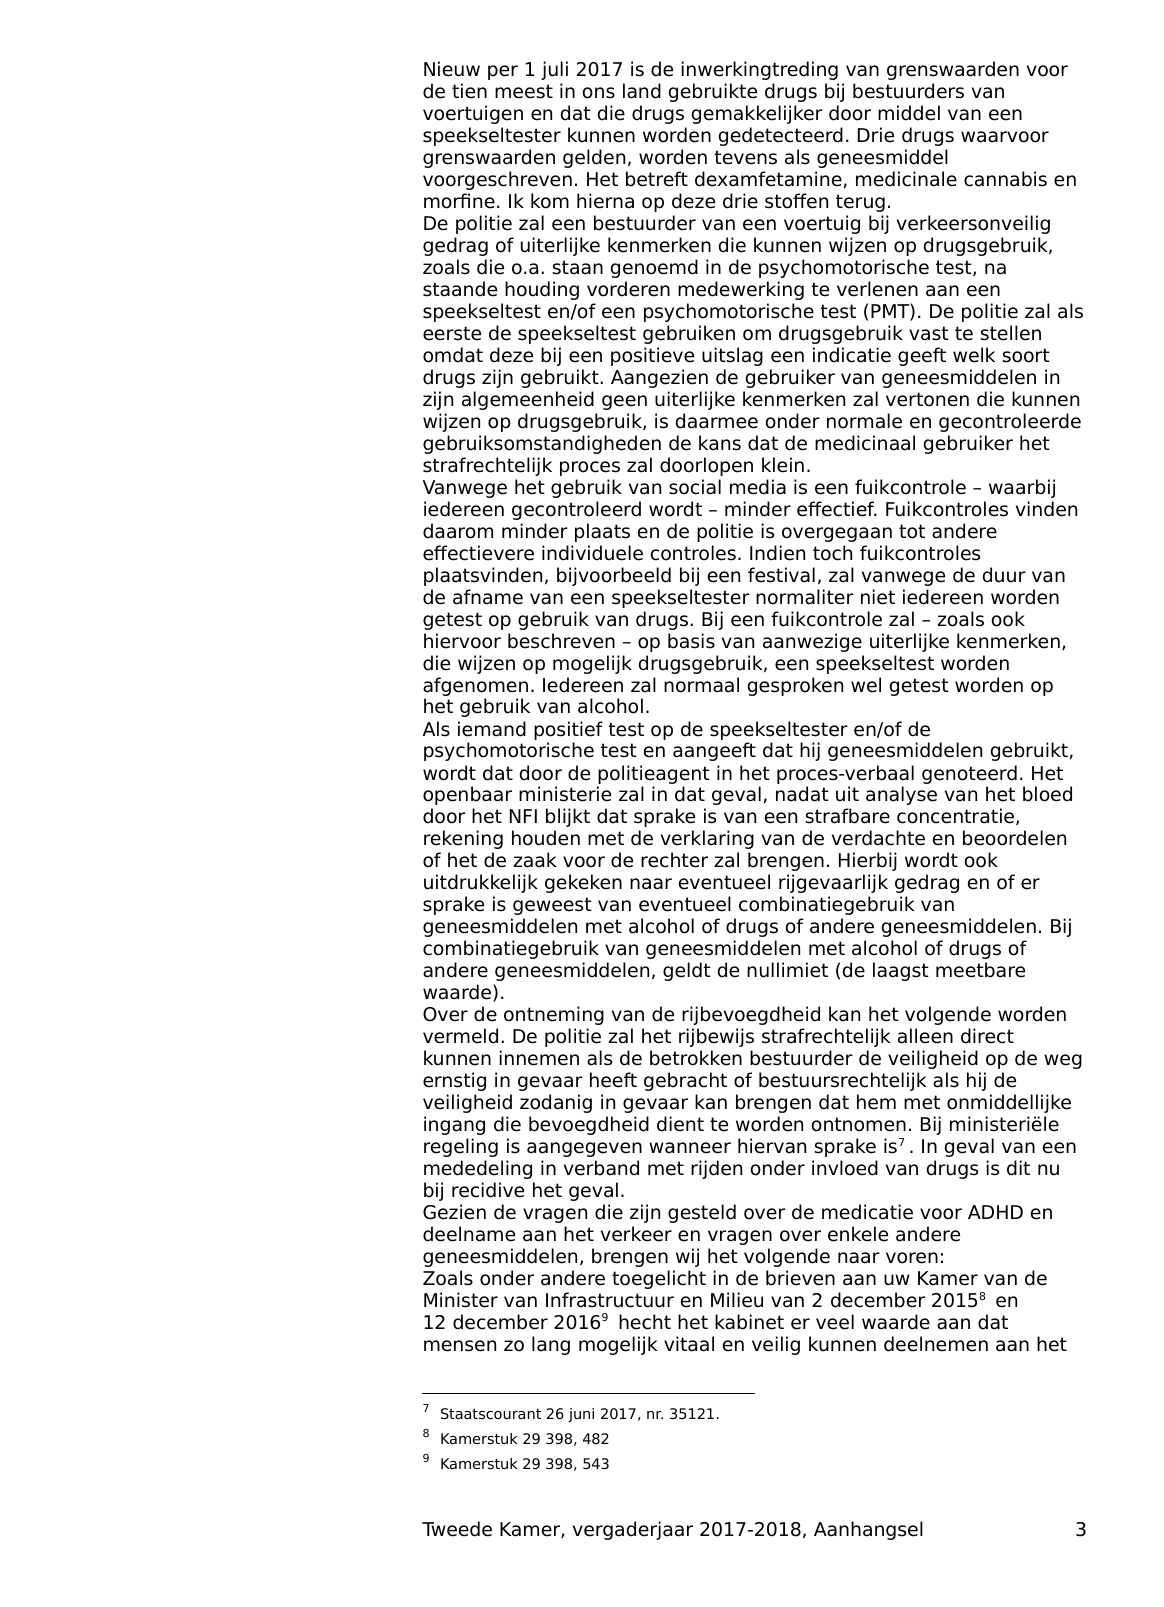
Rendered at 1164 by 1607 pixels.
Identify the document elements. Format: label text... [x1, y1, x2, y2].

text Staatscourant 26 juni 2017, nr. 35121. [422, 1402, 1087, 1424]
text Gezien de vragen die zijn gesteld over de medicatie voor ADHD en deelname aan het verkeer en vragen over enkele andere geneesmiddelen, brengen wij het volgende naar voren: [422, 1202, 1087, 1268]
text Over de ontneming van de rijbevoegdheid kan het volgende worden vermeld. De politie zal het rijbewijs strafrechtelijk alleen direct kunnen innemen als de betrokken bestuurder de veiligheid op de weg ernstig in gevaar heeft gebracht of bestuursrechtelijk als hij de veiligheid zodanig in gevaar kan brengen dat hem met onmiddellijke ingang die bevoegdheid dient te worden ontnomen. Bij ministeriële regeling is aangegeven wanneer hiervan sprake is. In geval van een mededeling in verband met rijden onder invloed van drugs is dit nu bij recidive het geval. [422, 1004, 1087, 1202]
text Kamerstuk 29 398, 482 [422, 1427, 1087, 1449]
text Kamerstuk 29 398, 543 [422, 1452, 1087, 1474]
text Nieuw per 1 juli 2017 is de inwerkingtreding van grenswaarden voor de tien meest in ons land gebruikte drugs bij bestuurders van voertuigen en dat die drugs gemakkelijker door middel van een speekseltester kunnen worden gedetecteerd. Drie drugs waarvoor grenswaarden gelden, worden tevens als geneesmiddel voorgeschreven. Het betreft dexamfetamine, medicinale cannabis en morfine. Ik kom hierna op deze drie stoffen terug. [422, 59, 1087, 213]
text Zoals onder andere toegelicht in de brieven aan uw Kamer van de Minister van Infrastructuur en Milieu van 2 december 2015 en 12 december 2016 hecht het kabinet er veel waarde aan dat mensen zo lang mogelijk vitaal en veilig kunnen deelnemen aan het [422, 1268, 1087, 1356]
text De politie zal een bestuurder van een voertuig bij verkeersonveilig gedrag of uiterlijke kenmerken die kunnen wijzen op drugsgebruik, zoals die o.a. staan genoemd in de psychomotorische test, na staande houding vorderen medewerking te verlenen aan een speekseltest en/of een psychomotorische test (PMT). De politie zal als eerste de speekseltest gebruiken om drugsgebruik vast te stellen omdat deze bij een positieve uitslag een indicatie geeft welk soort drugs zijn gebruikt. Aangezien de gebruiker van geneesmiddelen in zijn algemeenheid geen uiterlijke kenmerken zal vertonen die kunnen wijzen op drugsgebruik, is daarmee onder normale en gecontroleerde gebruiksomstandigheden de kans dat de medicinaal gebruiker het strafrechtelijk proces zal doorlopen klein. [422, 213, 1087, 477]
text Als iemand positief test op de speekseltester en/of de psychomotorische test en aangeeft dat hij geneesmiddelen gebruikt, wordt dat door de politieagent in het proces-verbaal genoteerd. Het openbaar ministerie zal in dat geval, nadat uit analyse van het bloed door het NFI blijkt dat sprake is van een strafbare concentratie, rekening houden met de verklaring van de verdachte en beoordelen of het de zaak voor de rechter zal brengen. Hierbij wordt ook uitdrukkelijk gekeken naar eventueel rijgevaarlijk gedrag en of er sprake is geweest van eventueel combinatiegebruik van geneesmiddelen met alcohol of drugs of andere geneesmiddelen. Bij combinatiegebruik van geneesmiddelen met alcohol of drugs of andere geneesmiddelen, geldt de nullimiet (de laagst meetbare waarde). [422, 718, 1087, 1004]
text Vanwege het gebruik van social media is een fuikcontrole – waarbij iedereen gecontroleerd wordt – minder effectief. Fuikcontroles vinden daarom minder plaats en de politie is overgegaan tot andere effectievere individuele controles. Indien toch fuikcontroles plaatsvinden, bijvoorbeeld bij een festival, zal vanwege de duur van de afname van een speekseltester normaliter niet iedereen worden getest op gebruik van drugs. Bij een fuikcontrole zal – zoals ook hiervoor beschreven – op basis van aanwezige uiterlijke kenmerken, die wijzen op mogelijk drugsgebruik, een speekseltest worden afgenomen. Iedereen zal normaal gesproken wel getest worden op het gebruik van alcohol. [422, 477, 1087, 718]
